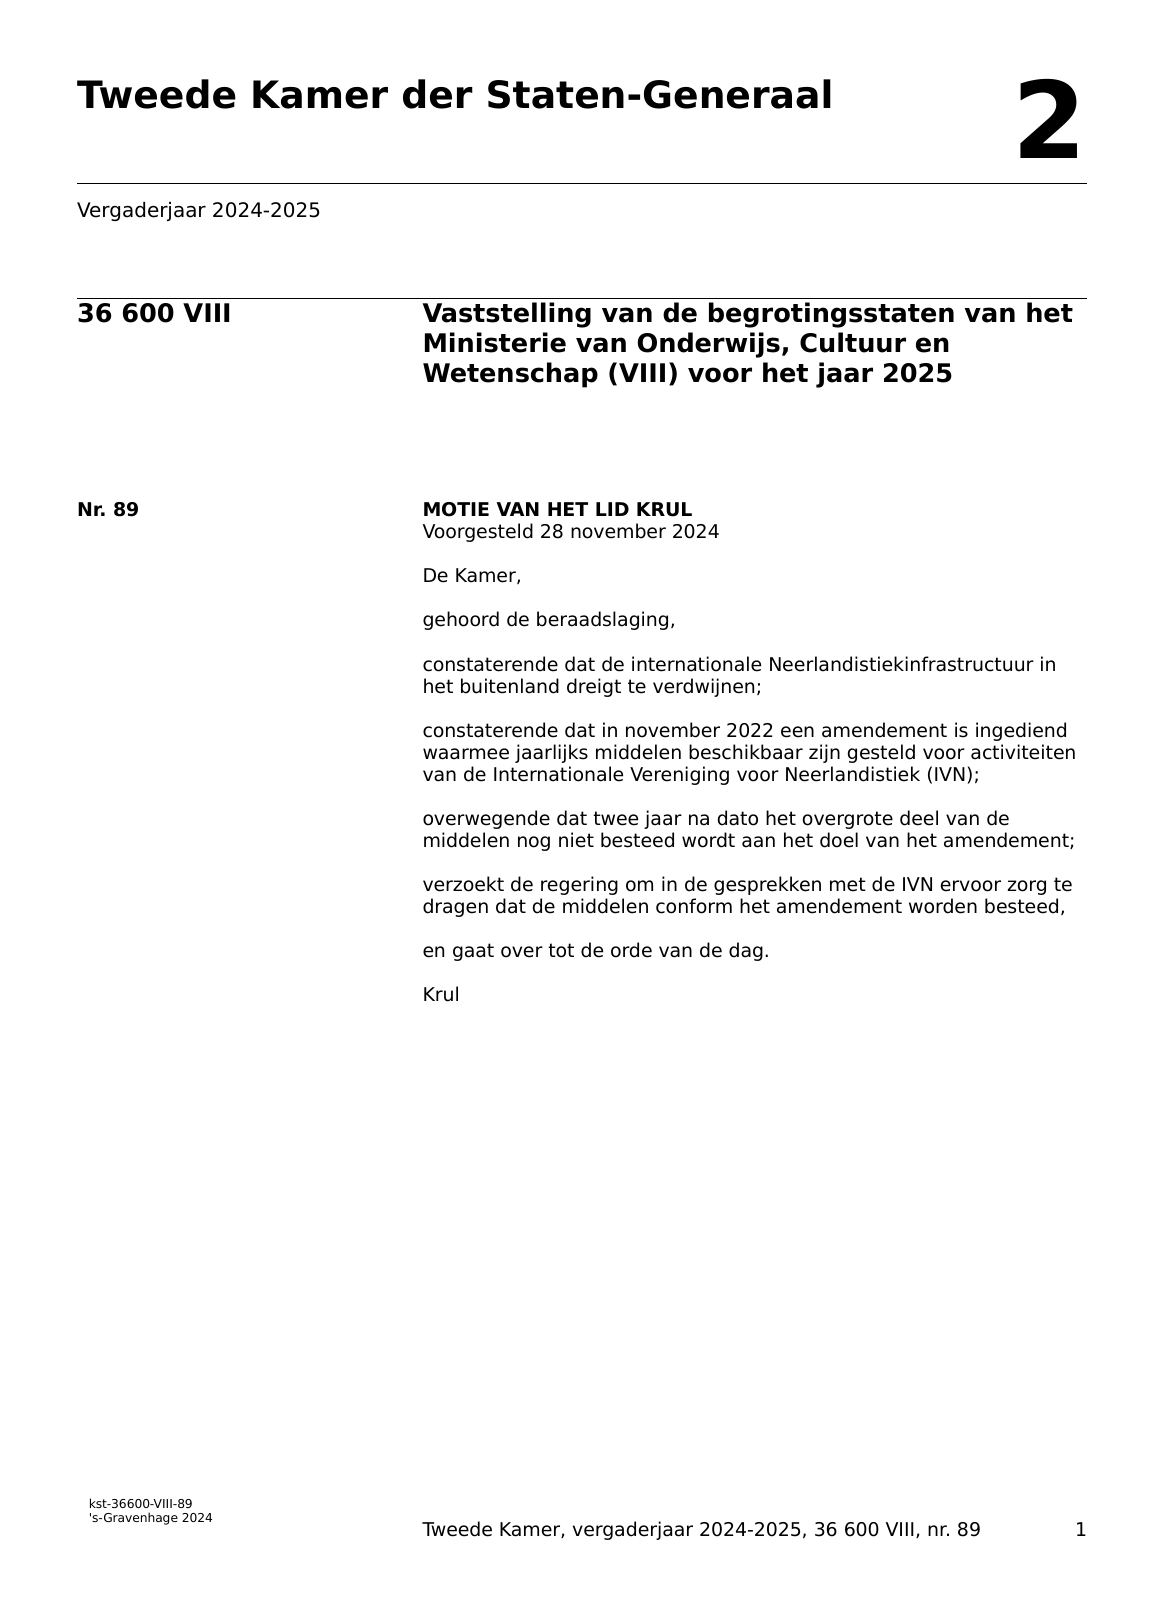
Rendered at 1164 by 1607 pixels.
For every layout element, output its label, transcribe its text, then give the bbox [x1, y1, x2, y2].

table_header 2 [886, 59, 1087, 183]
text en gaat over tot de orde van de dag. [422, 940, 1087, 962]
text Krul [422, 984, 1087, 1006]
text De Kamer, [422, 565, 1087, 587]
text constaterende dat de internationale Neerlandistiekinfrastructuur in het buitenland dreigt te verdwijnen; [422, 653, 1087, 697]
table_header Tweede Kamer der Staten-Generaal [77, 59, 886, 183]
subtitle Nr. 89 MOTIE VAN HET LID KRUL [77, 499, 1087, 521]
text 's-Gravenhage 2024 [88, 1511, 323, 1525]
text kst-36600-VIII-89 [88, 1497, 323, 1511]
text verzoekt de regering om in de gesprekken met de IVN ervoor zorg te dragen dat de middelen conform het amendement worden besteed, [422, 874, 1087, 918]
subtitle 36 600 VIII Vaststelling van de begrotingsstaten van het Ministerie van Onderwijs, Cultuur en Wetenschap (VIII) voor het jaar 2025 [77, 299, 1087, 388]
text overwegende dat twee jaar na dato het overgrote deel van de middelen nog niet besteed wordt aan het doel van het amendement; [422, 808, 1087, 852]
text gehoord de beraadslaging, [422, 609, 1087, 631]
table_cell Vergaderjaar 2024-2025 [77, 184, 1087, 298]
text Voorgesteld 28 november 2024 [422, 521, 1087, 543]
text constaterende dat in november 2022 een amendement is ingediend waarmee jaarlijks middelen beschikbaar zijn gesteld voor activiteiten van de Internationale Vereniging voor Neerlandistiek (IVN); [422, 720, 1087, 786]
